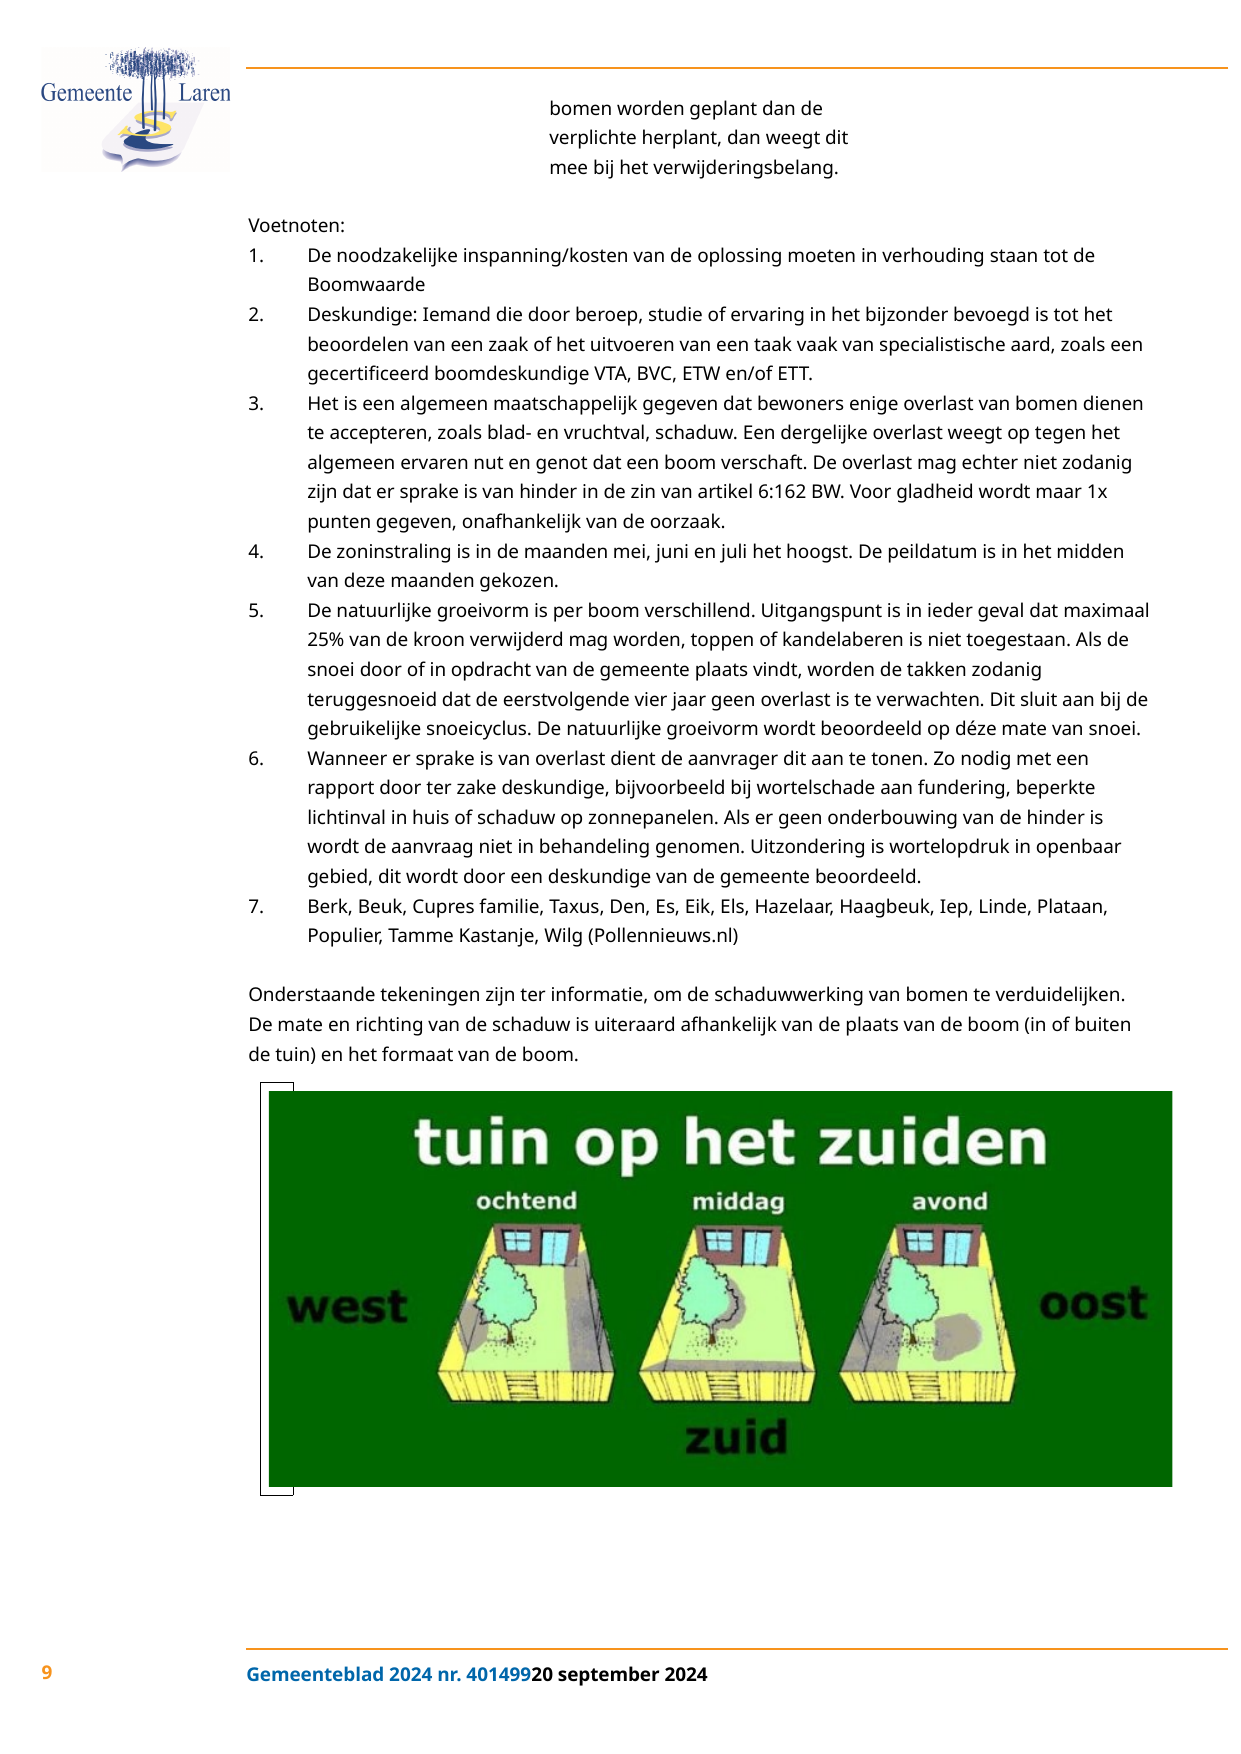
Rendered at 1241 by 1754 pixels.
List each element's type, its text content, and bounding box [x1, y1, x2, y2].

table_cell [248, 95, 549, 180]
table_cell bomen worden geplant dan de verplichte herplant, dan weegt dit mee bij het verwijderingsbelang. [549, 95, 850, 180]
list Berk, Beuk, Cupres familie, Taxus, Den, Es, Eik, Els, Hazelaar, Haagbeuk, Iep, Linde, Plataan, Populier, Tamme Kastanje, Wilg (Pollennieuws.nl) [248, 893, 1152, 948]
table_cell [850, 95, 1152, 180]
list De zoninstraling is in de maanden mei, juni en juli het hoogst. De peildatum is in het midden van deze maanden gekozen. [248, 538, 1152, 593]
text Voetnoten: [248, 212, 1152, 238]
picture [41, 47, 231, 172]
text Onderstaande tekeningen zijn ter informatie, om de schaduwwerking van bomen te verduidelijken. De mate en richting van de schaduw is uiteraard afhankelijk van de plaats van de boom (in of buiten de tuin) en het formaat van de boom. [248, 982, 1152, 1067]
picture [268, 1091, 1173, 1487]
list De natuurlijke groeivorm is per boom verschillend. Uitgangspunt is in ieder geval dat maximaal 25% van de kroon verwijderd mag worden, toppen of kandelaberen is niet toegestaan. Als de snoei door of in opdracht van de gemeente plaats vindt, worden de takken zodanig teruggesnoeid dat de eerstvolgende vier jaar geen overlast is te verwachten. Dit sluit aan bij de gebruikelijke snoeicyclus. De natuurlijke groeivorm wordt beoordeeld op déze mate van snoei. [248, 597, 1152, 741]
list Wanneer er sprake is van overlast dient de aanvrager dit aan te tonen. Zo nodig met een rapport door ter zake deskundige, bijvoorbeeld bij wortelschade aan fundering, beperkte lichtinval in huis of schaduw op zonnepanelen. Als er geen onderbouwing van de hinder is wordt de aanvraag niet in behandeling genomen. Uitzondering is wortelopdruk in openbaar gebied, dit wordt door een deskundige van de gemeente beoordeeld. [248, 745, 1152, 889]
list Het is een algemeen maatschappelijk gegeven dat bewoners enige overlast van bomen dienen te accepteren, zoals blad- en vruchtval, schaduw. Een dergelijke overlast weegt op tegen het algemeen ervaren nut en genot dat een boom verschaft. De overlast mag echter niet zodanig zijn dat er sprake is van hinder in de zin van artikel 6:162 BW. Voor gladheid wordt maar 1x punten gegeven, onafhankelijk van de oorzaak. [248, 390, 1152, 534]
list De noodzakelijke inspanning/kosten van de oplossing moeten in verhouding staan tot de Boomwaarde [248, 242, 1152, 297]
list Deskundige: Iemand die door beroep, studie of ervaring in het bijzonder bevoegd is tot het beoordelen van een zaak of het uitvoeren van een taak vaak van specialistische aard, zoals een gecertificeerd boomdeskundige VTA, BVC, ETW en/of ETT. [248, 301, 1152, 386]
